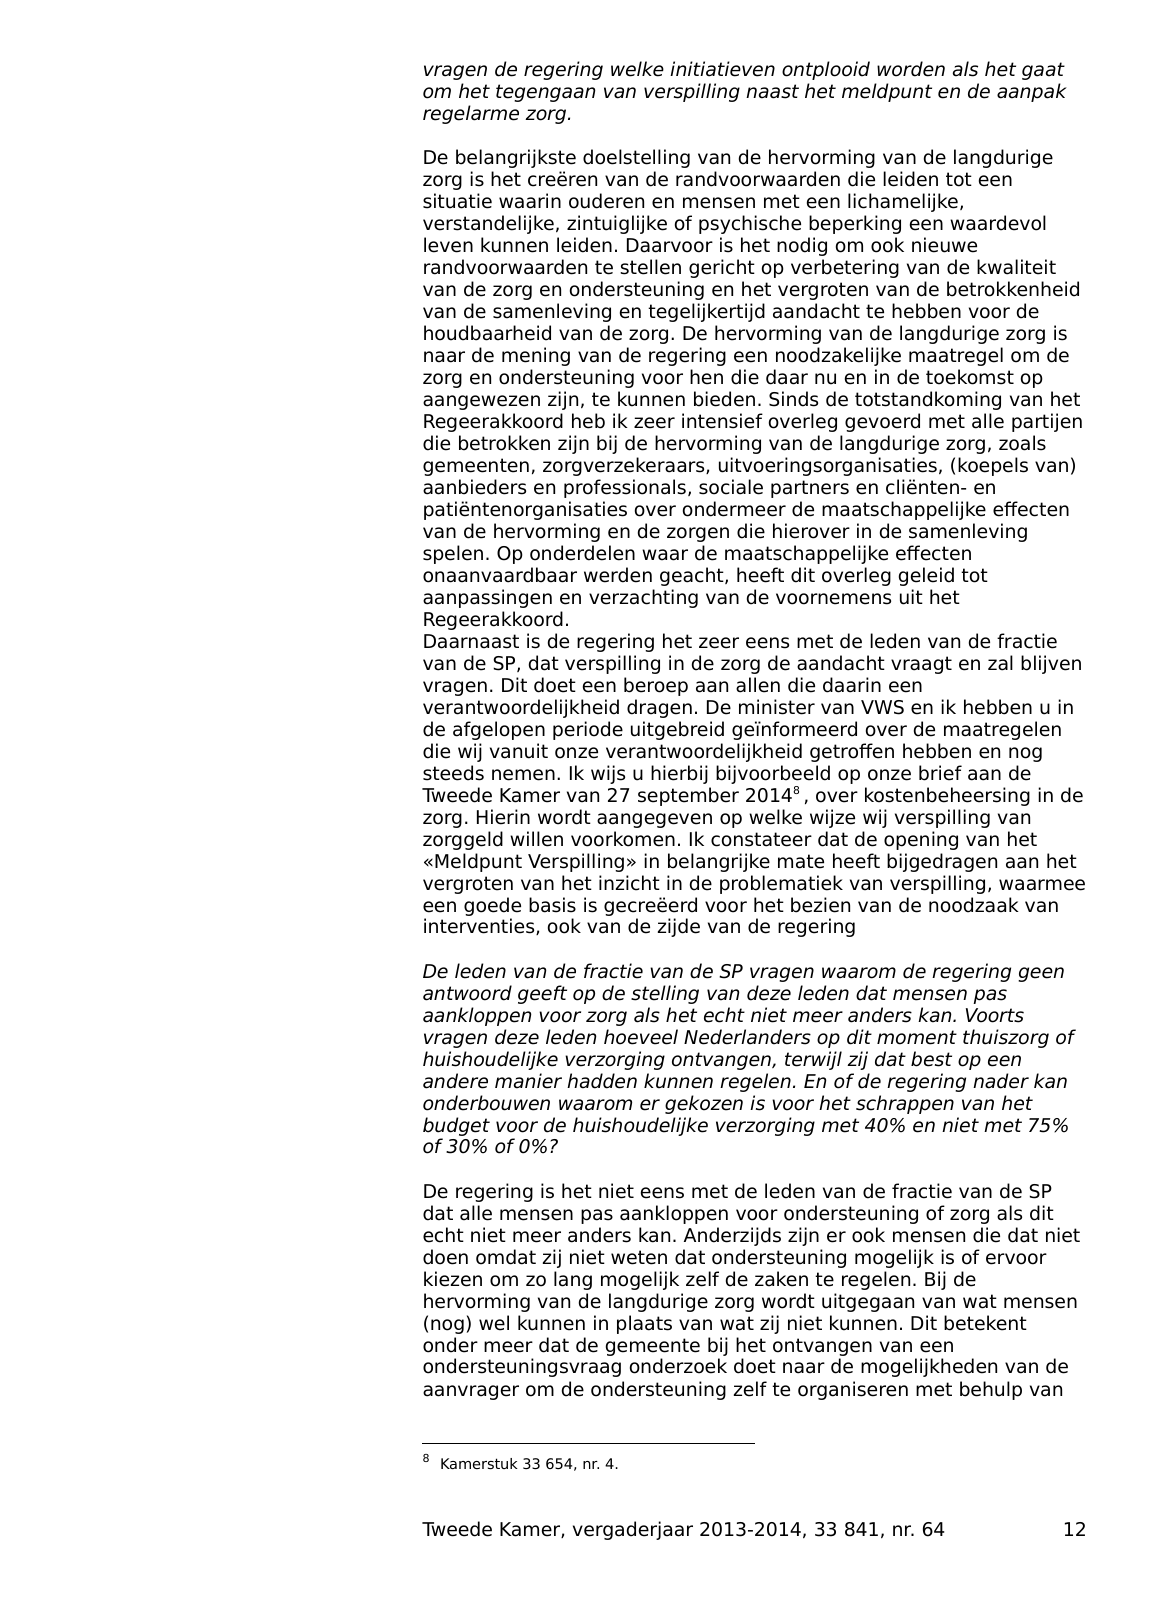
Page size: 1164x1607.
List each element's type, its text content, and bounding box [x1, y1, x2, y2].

text De regering is het niet eens met de leden van de fractie van de SP dat alle mensen pas aankloppen voor ondersteuning of zorg als dit echt niet meer anders kan. Anderzijds zijn er ook mensen die dat niet doen omdat zij niet weten dat ondersteuning mogelijk is of ervoor kiezen om zo lang mogelijk zelf de zaken te regelen. Bij de hervorming van de langdurige zorg wordt uitgegaan van wat mensen (nog) wel kunnen in plaats van wat zij niet kunnen. Dit betekent onder meer dat de gemeente bij het ontvangen van een ondersteuningsvraag onderzoek doet naar de mogelijkheden van de aanvrager om de ondersteuning zelf te organiseren met behulp van [422, 1181, 1087, 1400]
text De leden van de fractie van de SP vragen waarom de regering geen antwoord geeft op de stelling van deze leden dat mensen pas aankloppen voor zorg als het echt niet meer anders kan. Voorts vragen deze leden hoeveel Nederlanders op dit moment thuiszorg of huishoudelijke verzorging ontvangen, terwijl zij dat best op een andere manier hadden kunnen regelen. En of de regering nader kan onderbouwen waarom er gekozen is voor het schrappen van het budget voor de huishoudelijke verzorging met 40% en niet met 75% of 30% of 0%? [422, 961, 1087, 1158]
text vragen de regering welke initiatieven ontplooid worden als het gaat om het tegengaan van verspilling naast het meldpunt en de aanpak regelarme zorg. [422, 59, 1087, 125]
text De belangrijkste doelstelling van de hervorming van de langdurige zorg is het creëren van de randvoorwaarden die leiden tot een situatie waarin ouderen en mensen met een lichamelijke, verstandelijke, zintuiglijke of psychische beperking een waardevol leven kunnen leiden. Daarvoor is het nodig om ook nieuwe randvoorwaarden te stellen gericht op verbetering van de kwaliteit van de zorg en ondersteuning en het vergroten van de betrokkenheid van de samenleving en tegelijkertijd aandacht te hebben voor de houdbaarheid van de zorg. De hervorming van de langdurige zorg is naar de mening van de regering een noodzakelijke maatregel om de zorg en ondersteuning voor hen die daar nu en in de toekomst op aangewezen zijn, te kunnen bieden. Sinds de totstandkoming van het Regeerakkoord heb ik zeer intensief overleg gevoerd met alle partijen die betrokken zijn bij de hervorming van de langdurige zorg, zoals gemeenten, zorgverzekeraars, uitvoeringsorganisaties, (koepels van) aanbieders en professionals, sociale partners en cliënten- en patiëntenorganisaties over ondermeer de maatschappelijke effecten van de hervorming en de zorgen die hierover in de samenleving spelen. Op onderdelen waar de maatschappelijke effecten onaanvaardbaar werden geacht, heeft dit overleg geleid tot aanpassingen en verzachting van de voornemens uit het Regeerakkoord. [422, 147, 1087, 631]
text Daarnaast is de regering het zeer eens met de leden van de fractie van de SP, dat verspilling in de zorg de aandacht vraagt en zal blijven vragen. Dit doet een beroep aan allen die daarin een verantwoordelijkheid dragen. De minister van VWS en ik hebben u in de afgelopen periode uitgebreid geïnformeerd over de maatregelen die wij vanuit onze verantwoordelijkheid getroffen hebben en nog steeds nemen. Ik wijs u hierbij bijvoorbeeld op onze brief aan de Tweede Kamer van 27 september 2014, over kostenbeheersing in de zorg. Hierin wordt aangegeven op welke wijze wij verspilling van zorggeld willen voorkomen. Ik constateer dat de opening van het «Meldpunt Verspilling» in belangrijke mate heeft bijgedragen aan het vergroten van het inzicht in de problematiek van verspilling, waarmee een goede basis is gecreëerd voor het bezien van de noodzaak van interventies, ook van de zijde van de regering [422, 631, 1087, 938]
text Kamerstuk 33 654, nr. 4. [422, 1452, 1087, 1474]
